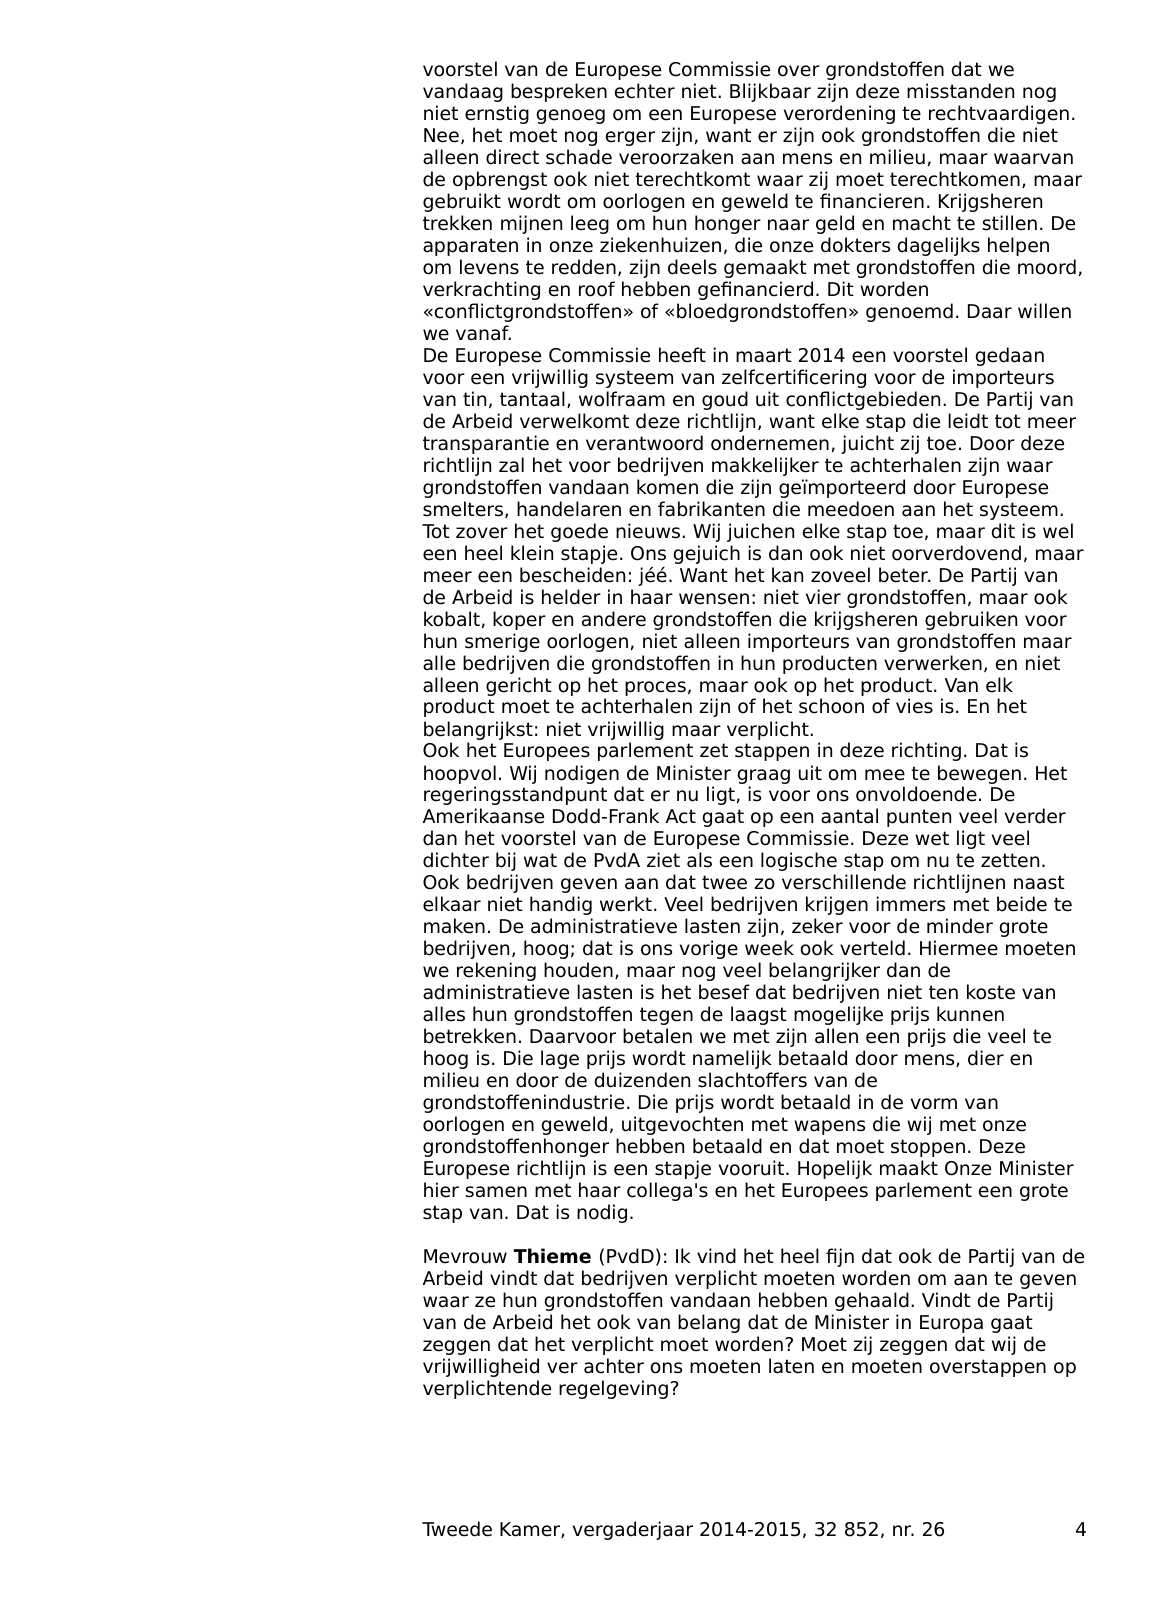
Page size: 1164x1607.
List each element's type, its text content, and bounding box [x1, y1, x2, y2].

text Mevrouw Thieme (PvdD): Ik vind het heel fijn dat ook de Partij van de Arbeid vindt dat bedrijven verplicht moeten worden om aan te geven waar ze hun grondstoffen vandaan hebben gehaald. Vindt de Partij van de Arbeid het ook van belang dat de Minister in Europa gaat zeggen dat het verplicht moet worden? Moet zij zeggen dat wij de vrijwilligheid ver achter ons moeten laten en moeten overstappen op verplichtende regelgeving? [422, 1246, 1087, 1400]
text Ook het Europees parlement zet stappen in deze richting. Dat is hoopvol. Wij nodigen de Minister graag uit om mee te bewegen. Het regeringsstandpunt dat er nu ligt, is voor ons onvoldoende. De Amerikaanse Dodd-Frank Act gaat op een aantal punten veel verder dan het voorstel van de Europese Commissie. Deze wet ligt veel dichter bij wat de PvdA ziet als een logische stap om nu te zetten. Ook bedrijven geven aan dat twee zo verschillende richtlijnen naast elkaar niet handig werkt. Veel bedrijven krijgen immers met beide te maken. De administratieve lasten zijn, zeker voor de minder grote bedrijven, hoog; dat is ons vorige week ook verteld. Hiermee moeten we rekening houden, maar nog veel belangrijker dan de administratieve lasten is het besef dat bedrijven niet ten koste van alles hun grondstoffen tegen de laagst mogelijke prijs kunnen betrekken. Daarvoor betalen we met zijn allen een prijs die veel te hoog is. Die lage prijs wordt namelijk betaald door mens, dier en milieu en door de duizenden slachtoffers van de grondstoffenindustrie. Die prijs wordt betaald in de vorm van oorlogen en geweld, uitgevochten met wapens die wij met onze grondstoffenhonger hebben betaald en dat moet stoppen. Deze Europese richtlijn is een stapje vooruit. Hopelijk maakt Onze Minister hier samen met haar collega's en het Europees parlement een grote stap van. Dat is nodig. [422, 740, 1087, 1224]
text voorstel van de Europese Commissie over grondstoffen dat we vandaag bespreken echter niet. Blijkbaar zijn deze misstanden nog niet ernstig genoeg om een Europese verordening te rechtvaardigen. Nee, het moet nog erger zijn, want er zijn ook grondstoffen die niet alleen direct schade veroorzaken aan mens en milieu, maar waarvan de opbrengst ook niet terechtkomt waar zij moet terechtkomen, maar gebruikt wordt om oorlogen en geweld te financieren. Krijgsheren trekken mijnen leeg om hun honger naar geld en macht te stillen. De apparaten in onze ziekenhuizen, die onze dokters dagelijks helpen om levens te redden, zijn deels gemaakt met grondstoffen die moord, verkrachting en roof hebben gefinancierd. Dit worden «conflictgrondstoffen» of «bloedgrondstoffen» genoemd. Daar willen we vanaf. [422, 59, 1087, 345]
text De Europese Commissie heeft in maart 2014 een voorstel gedaan voor een vrijwillig systeem van zelfcertificering voor de importeurs van tin, tantaal, wolfraam en goud uit conflictgebieden. De Partij van de Arbeid verwelkomt deze richtlijn, want elke stap die leidt tot meer transparantie en verantwoord ondernemen, juicht zij toe. Door deze richtlijn zal het voor bedrijven makkelijker te achterhalen zijn waar grondstoffen vandaan komen die zijn geïmporteerd door Europese smelters, handelaren en fabrikanten die meedoen aan het systeem. Tot zover het goede nieuws. Wij juichen elke stap toe, maar dit is wel een heel klein stapje. Ons gejuich is dan ook niet oorverdovend, maar meer een bescheiden: jéé. Want het kan zoveel beter. De Partij van de Arbeid is helder in haar wensen: niet vier grondstoffen, maar ook kobalt, koper en andere grondstoffen die krijgsheren gebruiken voor hun smerige oorlogen, niet alleen importeurs van grondstoffen maar alle bedrijven die grondstoffen in hun producten verwerken, en niet alleen gericht op het proces, maar ook op het product. Van elk product moet te achterhalen zijn of het schoon of vies is. En het belangrijkst: niet vrijwillig maar verplicht. [422, 345, 1087, 740]
